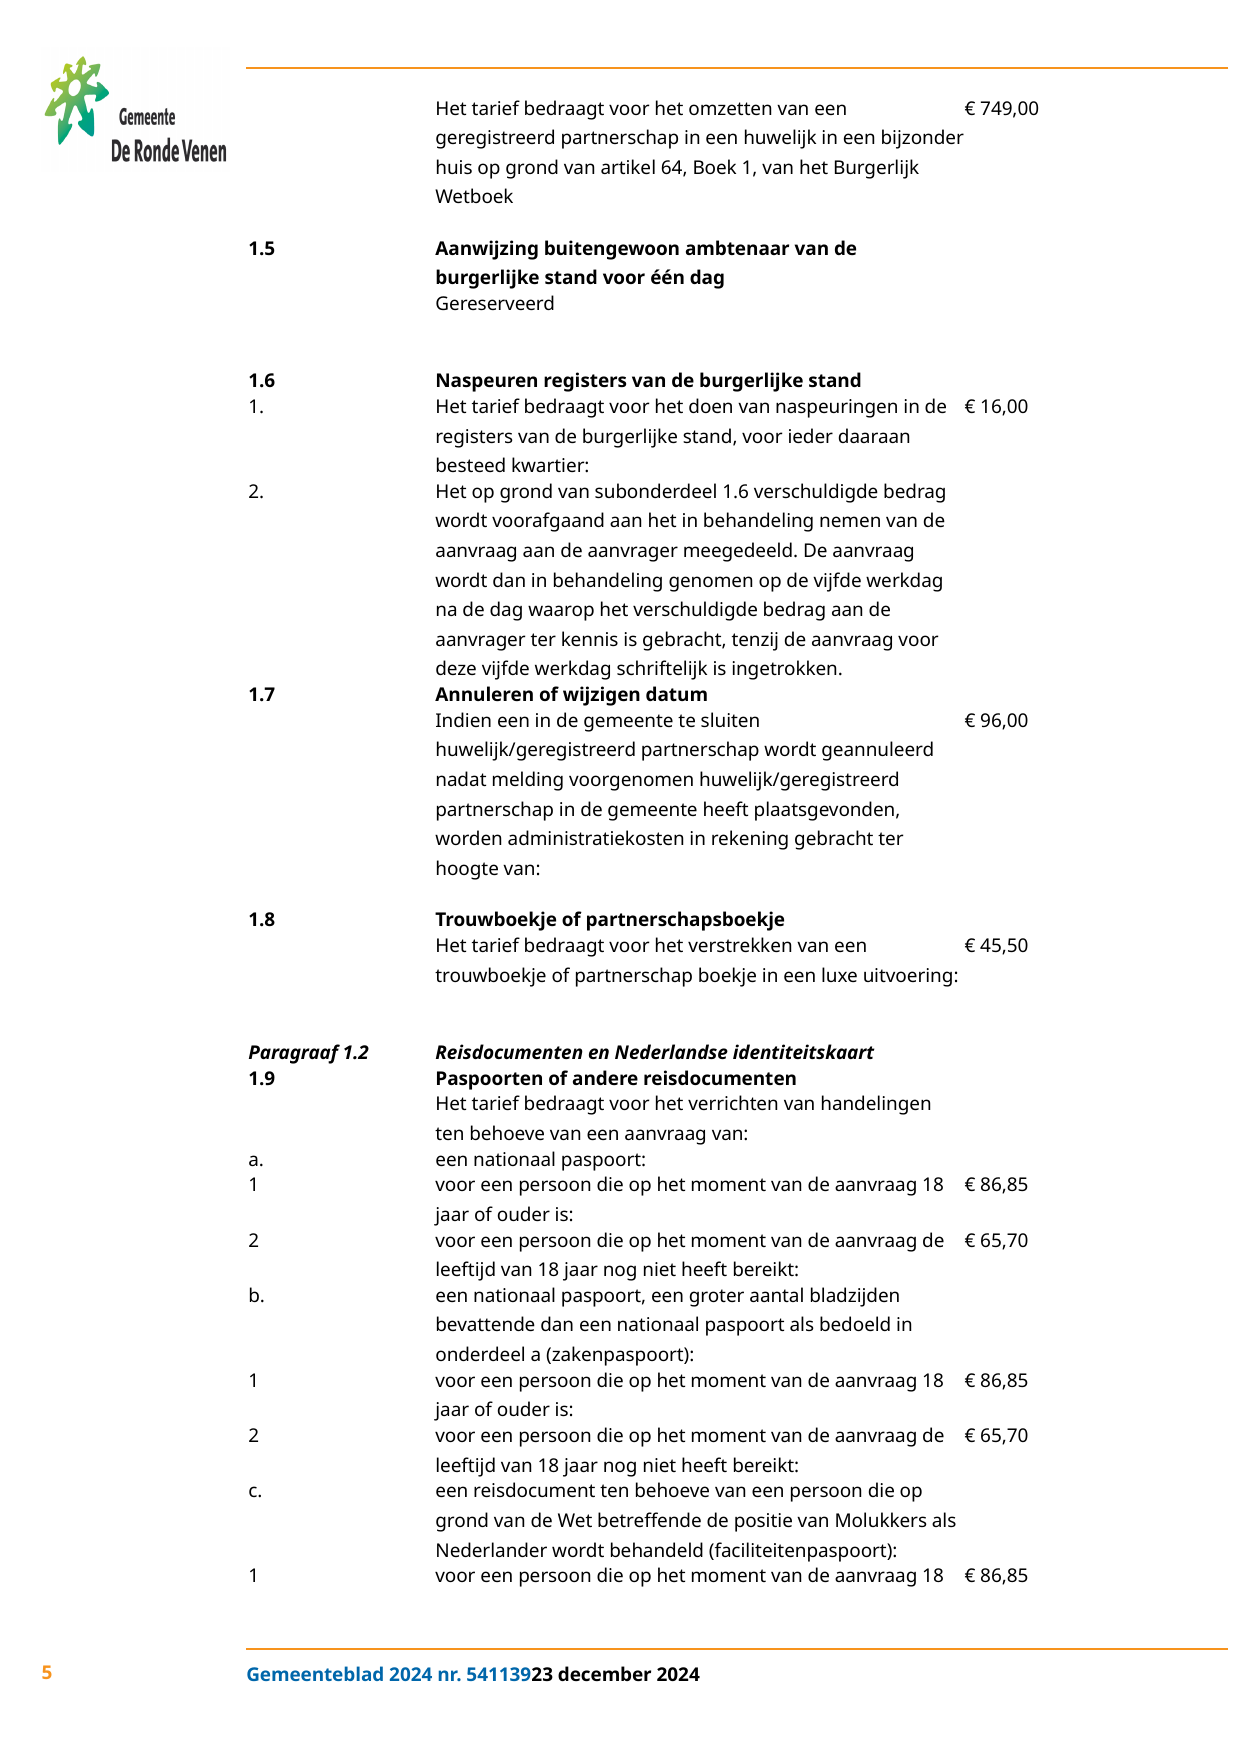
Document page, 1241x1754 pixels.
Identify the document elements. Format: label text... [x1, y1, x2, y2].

table_cell [248, 95, 435, 209]
table_cell [964, 1478, 1152, 1562]
table_cell € 65,70 [964, 1422, 1152, 1478]
table_cell c. [248, 1478, 435, 1562]
table_cell [435, 988, 964, 1013]
table_cell Paragraaf 1.2 [248, 1039, 435, 1065]
table_cell € 86,85 [964, 1563, 1152, 1588]
table_cell voor een persoon die op het moment van de aanvraag de leeftijd van 18 jaar nog niet heeft bereikt: [435, 1422, 964, 1478]
table_cell € 86,85 [964, 1367, 1152, 1422]
table_cell [964, 1282, 1152, 1367]
table_cell [964, 881, 1152, 906]
table_cell Het op grond van subonderdeel 1.6 verschuldigde bedrag wordt voorafgaand aan het in behandeling nemen van de aanvraag aan de aanvrager meegedeeld. De aanvraag wordt dan in behandeling genomen op de vijfde werkdag na de dag waarop het verschuldigde bedrag aan de aanvrager ter kennis is gebracht, tenzij de aanvraag voor deze vijfde werkdag schriftelijk is ingetrokken. [435, 478, 964, 681]
table_cell [964, 1013, 1152, 1039]
table_cell € 45,50 [964, 932, 1152, 987]
table_cell [964, 209, 1152, 235]
table_cell [248, 707, 435, 881]
table_cell 1. [248, 393, 435, 478]
table_cell [964, 988, 1152, 1013]
table_cell 1.8 [248, 906, 435, 932]
table_cell [964, 316, 1152, 342]
table_cell Paspoorten of andere reisdocumenten [435, 1065, 964, 1090]
table_cell Het tarief bedraagt voor het omzetten van een geregistreerd partnerschap in een huwelijk in een bijzonder huis op grond van artikel 64, Boek 1, van het Burgerlijk Wetboek [435, 95, 964, 209]
picture [41, 47, 231, 172]
table_cell € 96,00 [964, 707, 1152, 881]
table_cell [964, 478, 1152, 681]
table_cell [248, 1090, 435, 1146]
table_cell een nationaal paspoort, een groter aantal bladzijden bevattende dan een nationaal paspoort als bedoeld in onderdeel a (zakenpaspoort): [435, 1282, 964, 1367]
table_cell € 86,85 [964, 1171, 1152, 1227]
table_cell [435, 1013, 964, 1039]
table_cell [248, 290, 435, 316]
table_cell € 16,00 [964, 393, 1152, 478]
table_cell voor een persoon die op het moment van de aanvraag 18 jaar of ouder is: [435, 1367, 964, 1422]
table_cell een reisdocument ten behoeve van een persoon die op grond van de Wet betreffende de positie van Molukkers als Nederlander wordt behandeld (faciliteitenpaspoort): [435, 1478, 964, 1562]
table_cell een nationaal paspoort: [435, 1146, 964, 1171]
table_cell [964, 290, 1152, 316]
table_cell voor een persoon die op het moment van de aanvraag 18 jaar of ouder is: [435, 1171, 964, 1227]
table_cell [435, 881, 964, 906]
table_cell [964, 906, 1152, 932]
table_cell [964, 235, 1152, 290]
table_cell Trouwboekje of partnerschapsboekje [435, 906, 964, 932]
table_cell [248, 342, 435, 367]
table_cell Naspeuren registers van de burgerlijke stand [435, 368, 964, 393]
table_cell Gereserveerd [435, 290, 964, 316]
table_cell [435, 316, 964, 342]
table_cell [964, 1146, 1152, 1171]
table_cell Het tarief bedraagt voor het doen van naspeuringen in de registers van de burgerlijke stand, voor ieder daaraan besteed kwartier: [435, 393, 964, 478]
table_cell 1.7 [248, 681, 435, 707]
table_cell 1 [248, 1171, 435, 1227]
table_cell [435, 342, 964, 367]
table_cell [248, 988, 435, 1013]
table_cell € 65,70 [964, 1227, 1152, 1282]
table_cell a. [248, 1146, 435, 1171]
table_cell [248, 316, 435, 342]
table_cell 1 [248, 1367, 435, 1422]
table_cell [435, 209, 964, 235]
table_cell [248, 1013, 435, 1039]
table_cell [964, 1039, 1152, 1065]
table_cell [964, 1090, 1152, 1146]
table_cell [964, 368, 1152, 393]
table_cell Indien een in de gemeente te sluiten huwelijk/geregistreerd partnerschap wordt geannuleerd nadat melding voorgenomen huwelijk/geregistreerd partnerschap in de gemeente heeft plaatsgevonden, worden administratiekosten in rekening gebracht ter hoogte van: [435, 707, 964, 881]
table_cell [248, 209, 435, 235]
table_cell b. [248, 1282, 435, 1367]
table_cell Annuleren of wijzigen datum [435, 681, 964, 707]
table_cell Het tarief bedraagt voor het verstrekken van een trouwboekje of partnerschap boekje in een luxe uitvoering: [435, 932, 964, 987]
table_cell Reisdocumenten en Nederlandse identiteitskaart [435, 1039, 964, 1065]
table_cell [964, 1065, 1152, 1090]
table_cell 2 [248, 1227, 435, 1282]
table_cell 1.5 [248, 235, 435, 290]
table_cell € 749,00 [964, 95, 1152, 209]
table_cell [248, 932, 435, 987]
table_cell [964, 342, 1152, 367]
table_cell [964, 681, 1152, 707]
table_cell 1 [248, 1563, 435, 1588]
table_cell voor een persoon die op het moment van de aanvraag de leeftijd van 18 jaar nog niet heeft bereikt: [435, 1227, 964, 1282]
table_cell [248, 881, 435, 906]
table_cell 2. [248, 478, 435, 681]
table_cell voor een persoon die op het moment van de aanvraag 18 [435, 1563, 964, 1588]
table_cell 1.9 [248, 1065, 435, 1090]
table_cell Aanwijzing buitengewoon ambtenaar van de burgerlijke stand voor één dag [435, 235, 964, 290]
table_cell 2 [248, 1422, 435, 1478]
table_cell 1.6 [248, 368, 435, 393]
table_cell Het tarief bedraagt voor het verrichten van handelingen ten behoeve van een aanvraag van: [435, 1090, 964, 1146]
